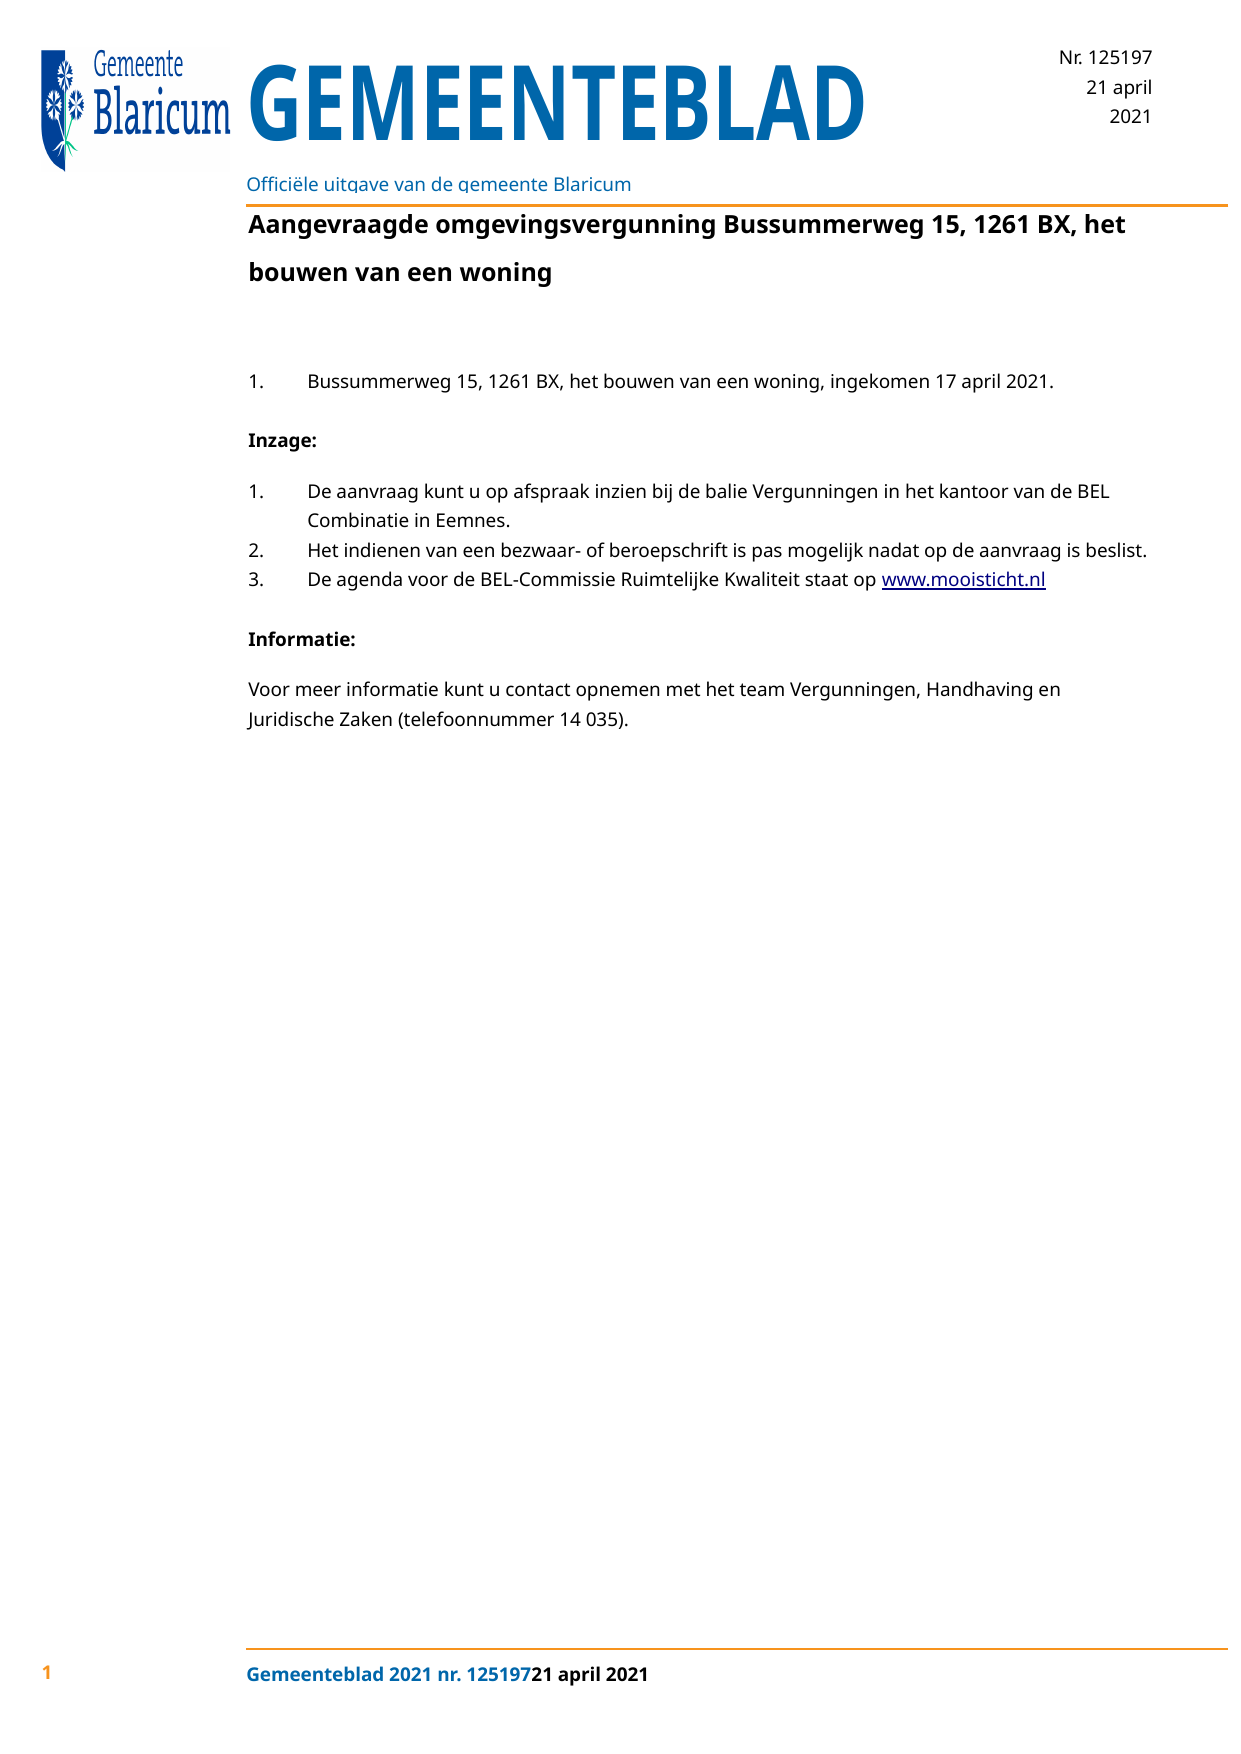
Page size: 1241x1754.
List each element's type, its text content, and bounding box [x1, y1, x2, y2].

text Inzage: [248, 427, 1152, 453]
list Bussummerweg 15, 1261 BX, het bouwen van een woning, ingekomen 17 april 2021. [248, 368, 1152, 394]
text Aangevraagde omgevingsvergunning Bussummerweg 15, 1261 BX, het bouwen van een woning [248, 207, 1152, 288]
text Informatie: [248, 626, 1152, 652]
text Voor meer informatie kunt u contact opnemen met het team Vergunningen, Handhaving en Juridische Zaken (telefoonnummer 14 035). [248, 676, 1152, 732]
list Het indienen van een bezwaar- of beroepschrift is pas mogelijk nadat op de aanvraag is beslist. [248, 537, 1152, 563]
list De agenda voor de BEL-Commissie Ruimtelijke Kwaliteit staat op www.mooisticht.nl [248, 567, 1152, 592]
picture [41, 47, 231, 172]
list De aanvraag kunt u op afspraak inzien bij de balie Vergunningen in het kantoor van de BEL Combinatie in Eemnes. [248, 478, 1152, 533]
